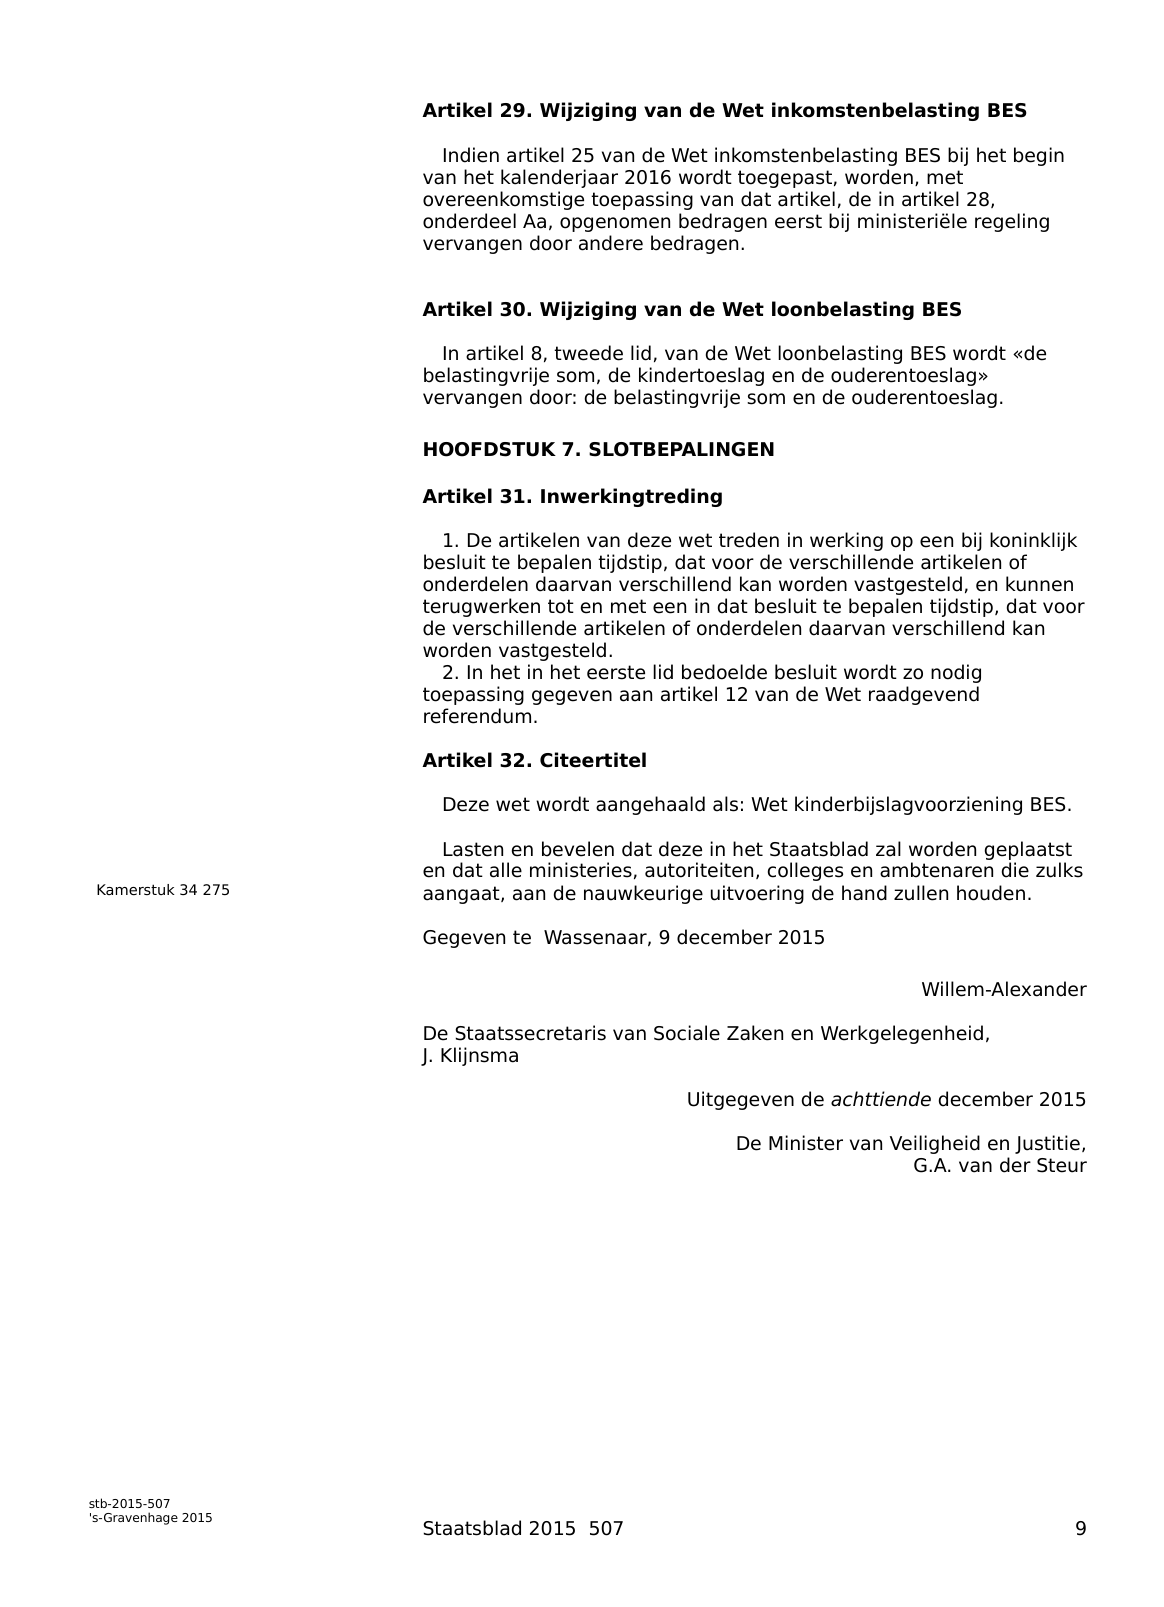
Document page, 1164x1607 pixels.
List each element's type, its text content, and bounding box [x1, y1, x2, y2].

text De Staatssecretaris van Sociale Zaken en Werkgelegenheid, J. Klijnsma [422, 1023, 1087, 1067]
subtitle Artikel 32. Citeertitel [422, 750, 1087, 772]
text De Minister van Veiligheid en Justitie, G.A. van der Steur [422, 1133, 1087, 1177]
text Uitgegeven de achttiende december 2015 [422, 1089, 1087, 1111]
text 's-Gravenhage 2015 [88, 1511, 323, 1525]
subtitle Artikel 30. Wijziging van de Wet loonbelasting BES [422, 299, 1087, 321]
text Kamerstuk 34 275 [77, 881, 396, 898]
text Indien artikel 25 van de Wet inkomstenbelasting BES bij het begin van het kalenderjaar 2016 wordt toegepast, worden, met overeenkomstige toepassing van dat artikel, de in artikel 28, onderdeel Aa, opgenomen bedragen eerst bij ministeriële regeling vervangen door andere bedragen. [422, 144, 1087, 254]
subtitle HOOFDSTUK 7. SLOTBEPALINGEN [422, 439, 1087, 461]
subtitle Artikel 31. Inwerkingtreding [422, 486, 1087, 508]
text Lasten en bevelen dat deze in het Staatsblad zal worden geplaatst en dat alle ministeries, autoriteiten, colleges en ambtenaren die zulks aangaat, aan de nauwkeurige uitvoering de hand zullen houden. [422, 838, 1087, 904]
text Deze wet wordt aangehaald als: Wet kinderbijslagvoorziening BES. [422, 794, 1087, 816]
text stb-2015-507 [88, 1497, 323, 1511]
text Gegeven te Wassenaar, 9 december 2015 [422, 927, 1087, 948]
text 2. In het in het eerste lid bedoelde besluit wordt zo nodig toepassing gegeven aan artikel 12 van de Wet raadgevend referendum. [422, 662, 1087, 728]
subtitle Artikel 29. Wijziging van de Wet inkomstenbelasting BES [422, 100, 1087, 122]
text Willem-Alexander [422, 978, 1087, 1001]
text In artikel 8, tweede lid, van de Wet loonbelasting BES wordt «de belastingvrije som, de kindertoeslag en de ouderentoeslag» vervangen door: de belastingvrije som en de ouderentoeslag. [422, 343, 1087, 409]
text 1. De artikelen van deze wet treden in werking op een bij koninklijk besluit te bepalen tijdstip, dat voor de verschillende artikelen of onderdelen daarvan verschillend kan worden vastgesteld, en kunnen terugwerken tot en met een in dat besluit te bepalen tijdstip, dat voor de verschillende artikelen of onderdelen daarvan verschillend kan worden vastgesteld. [422, 530, 1087, 662]
